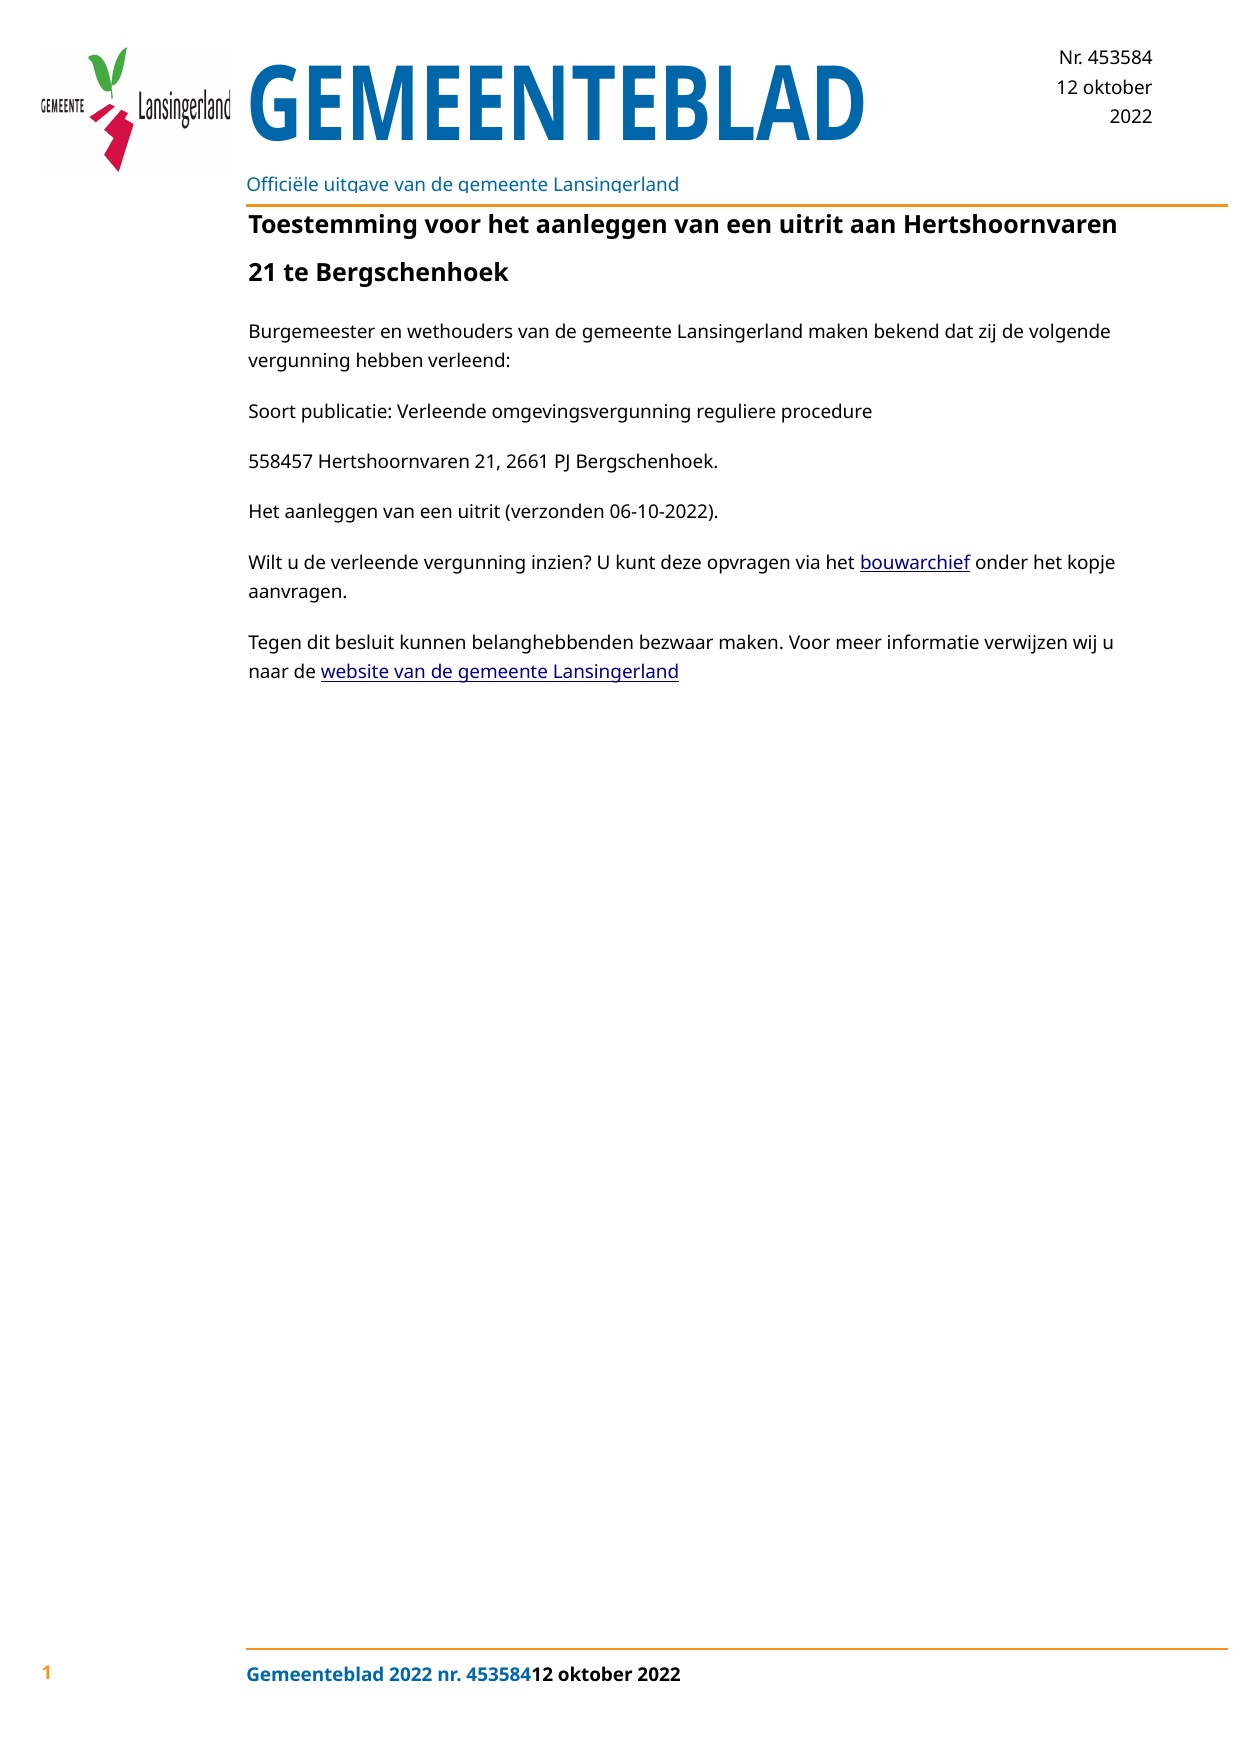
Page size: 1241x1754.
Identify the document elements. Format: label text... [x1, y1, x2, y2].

text Wilt u de verleende vergunning inzien? U kunt deze opvragen via het bouwarchief onder het kopje aanvragen. [248, 549, 1152, 604]
text 558457 Hertshoornvaren 21, 2661 PJ Bergschenhoek. [248, 448, 1152, 474]
text Burgemeester en wethouders van de gemeente Lansingerland maken bekend dat zij de volgende vergunning hebben verleend: [248, 318, 1152, 373]
text Soort publicatie: Verleende omgevingsvergunning reguliere procedure [248, 398, 1152, 424]
text Het aanleggen van een uitrit (verzonden 06-10-2022). [248, 499, 1152, 524]
text Toestemming voor het aanleggen van een uitrit aan Hertshoornvaren 21 te Bergschenhoek [248, 207, 1152, 288]
text Tegen dit besluit kunnen belanghebbenden bezwaar maken. Voor meer informatie verwijzen wij u naar de website van de gemeente Lansingerland [248, 629, 1152, 684]
picture [41, 47, 231, 172]
